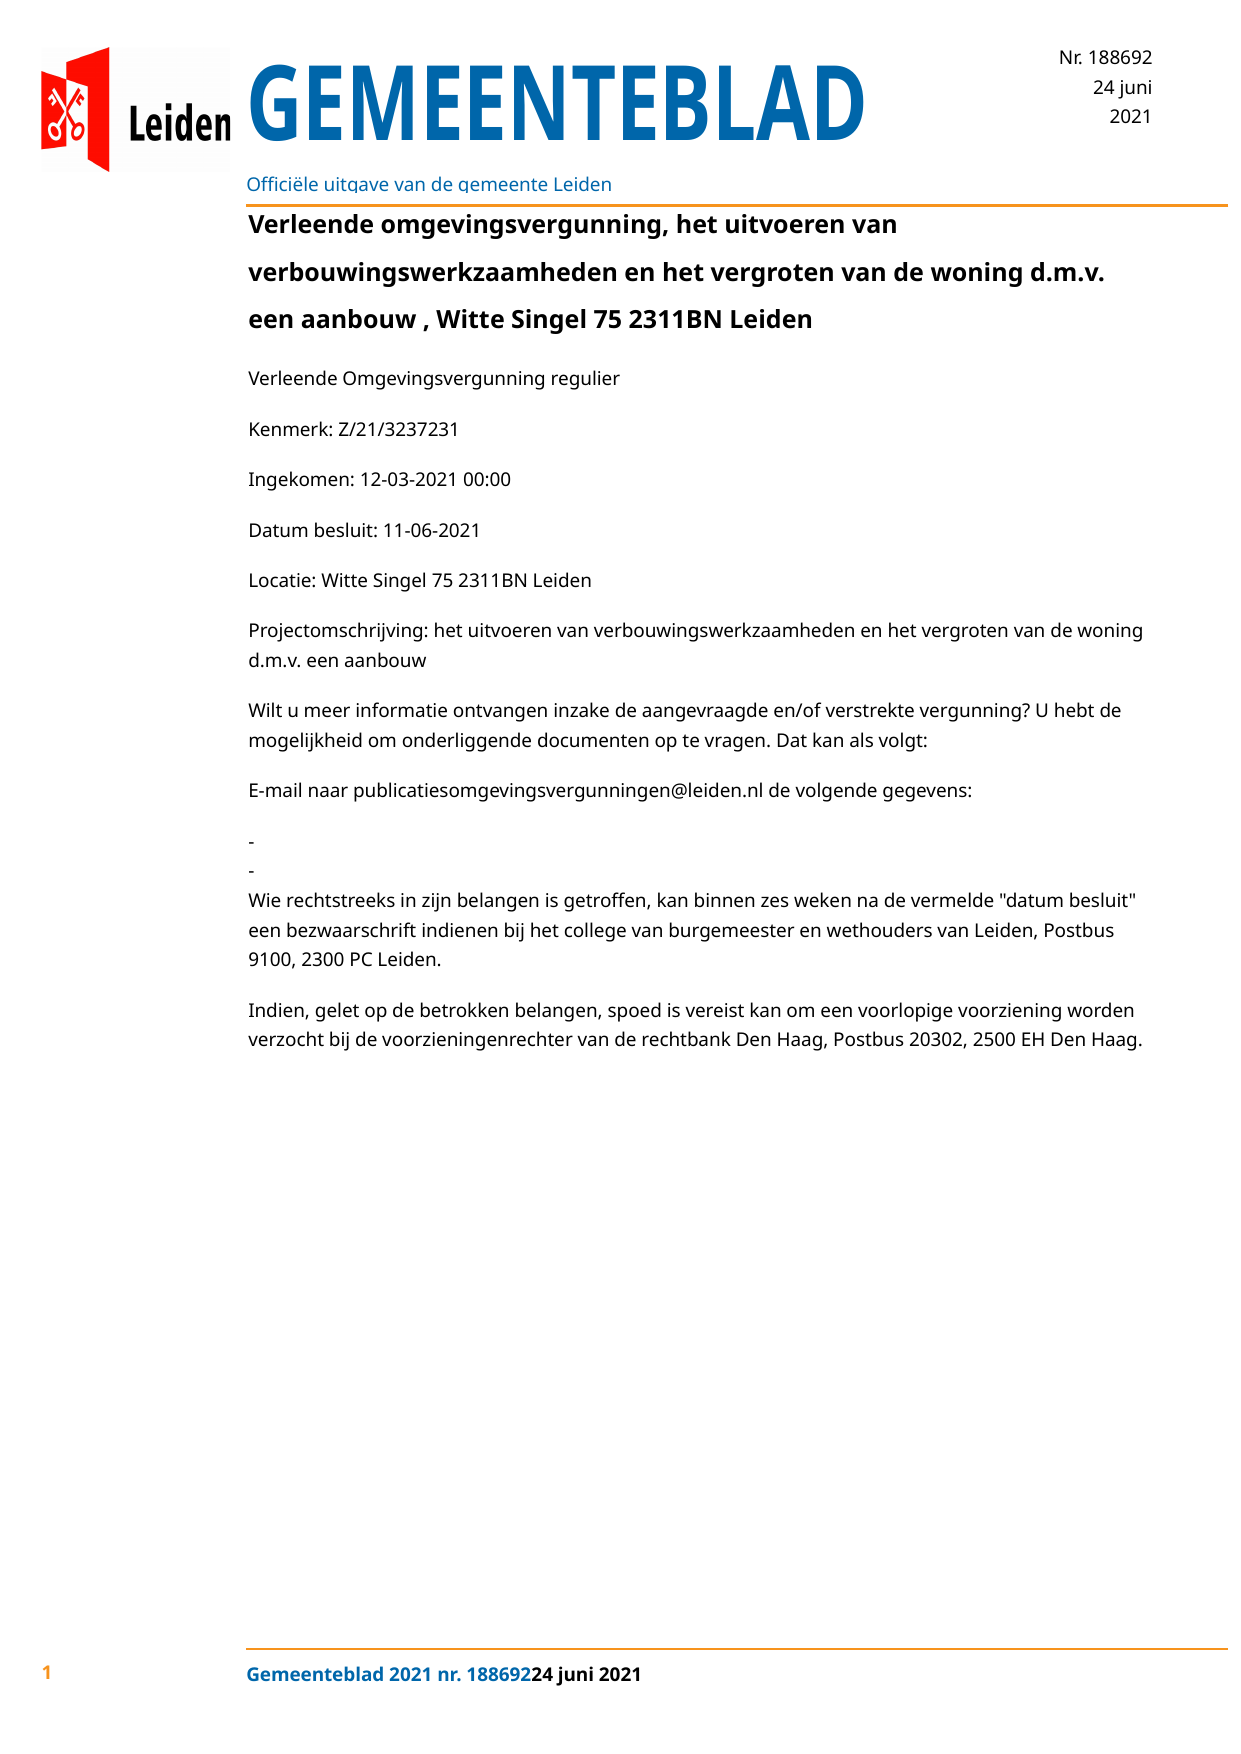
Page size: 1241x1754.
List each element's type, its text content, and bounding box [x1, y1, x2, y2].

text Indien, gelet op de betrokken belangen, spoed is vereist kan om een voorlopige voorziening worden verzocht bij de voorzieningenrechter van de rechtbank Den Haag, Postbus 20302, 2500 EH Den Haag. [248, 997, 1152, 1052]
text Ingekomen: 12-03-2021 00:00 [248, 466, 1152, 492]
text Verleende omgevingsvergunning, het uitvoeren van verbouwingswerkzaamheden en het vergroten van de woning d.m.v. een aanbouw , Witte Singel 75 2311BN Leiden [248, 207, 1152, 336]
text Projectomschrijving: het uitvoeren van verbouwingswerkzaamheden en het vergroten van de woning d.m.v. een aanbouw [248, 618, 1152, 673]
text E-mail naar publicatiesomgevingsvergunningen@leiden.nl de volgende gegevens: [248, 778, 1152, 803]
text Wilt u meer informatie ontvangen inzake de aangevraagde en/of verstrekte vergunning? U hebt de mogelijkheid om onderliggende documenten op te vragen. Dat kan als volgt: [248, 698, 1152, 753]
text Datum besluit: 11-06-2021 [248, 517, 1152, 542]
text Verleende Omgevingsvergunning regulier [248, 366, 1152, 391]
text Kenmerk: Z/21/3237231 [248, 416, 1152, 442]
text Wie rechtstreeks in zijn belangen is getroffen, kan binnen zes weken na de vermelde "datum besluit" een bezwaarschrift indienen bij het college van burgemeester en wethouders van Leiden, Postbus 9100, 2300 PC Leiden. [248, 887, 1152, 972]
picture [41, 47, 231, 172]
text Locatie: Witte Singel 75 2311BN Leiden [248, 567, 1152, 593]
